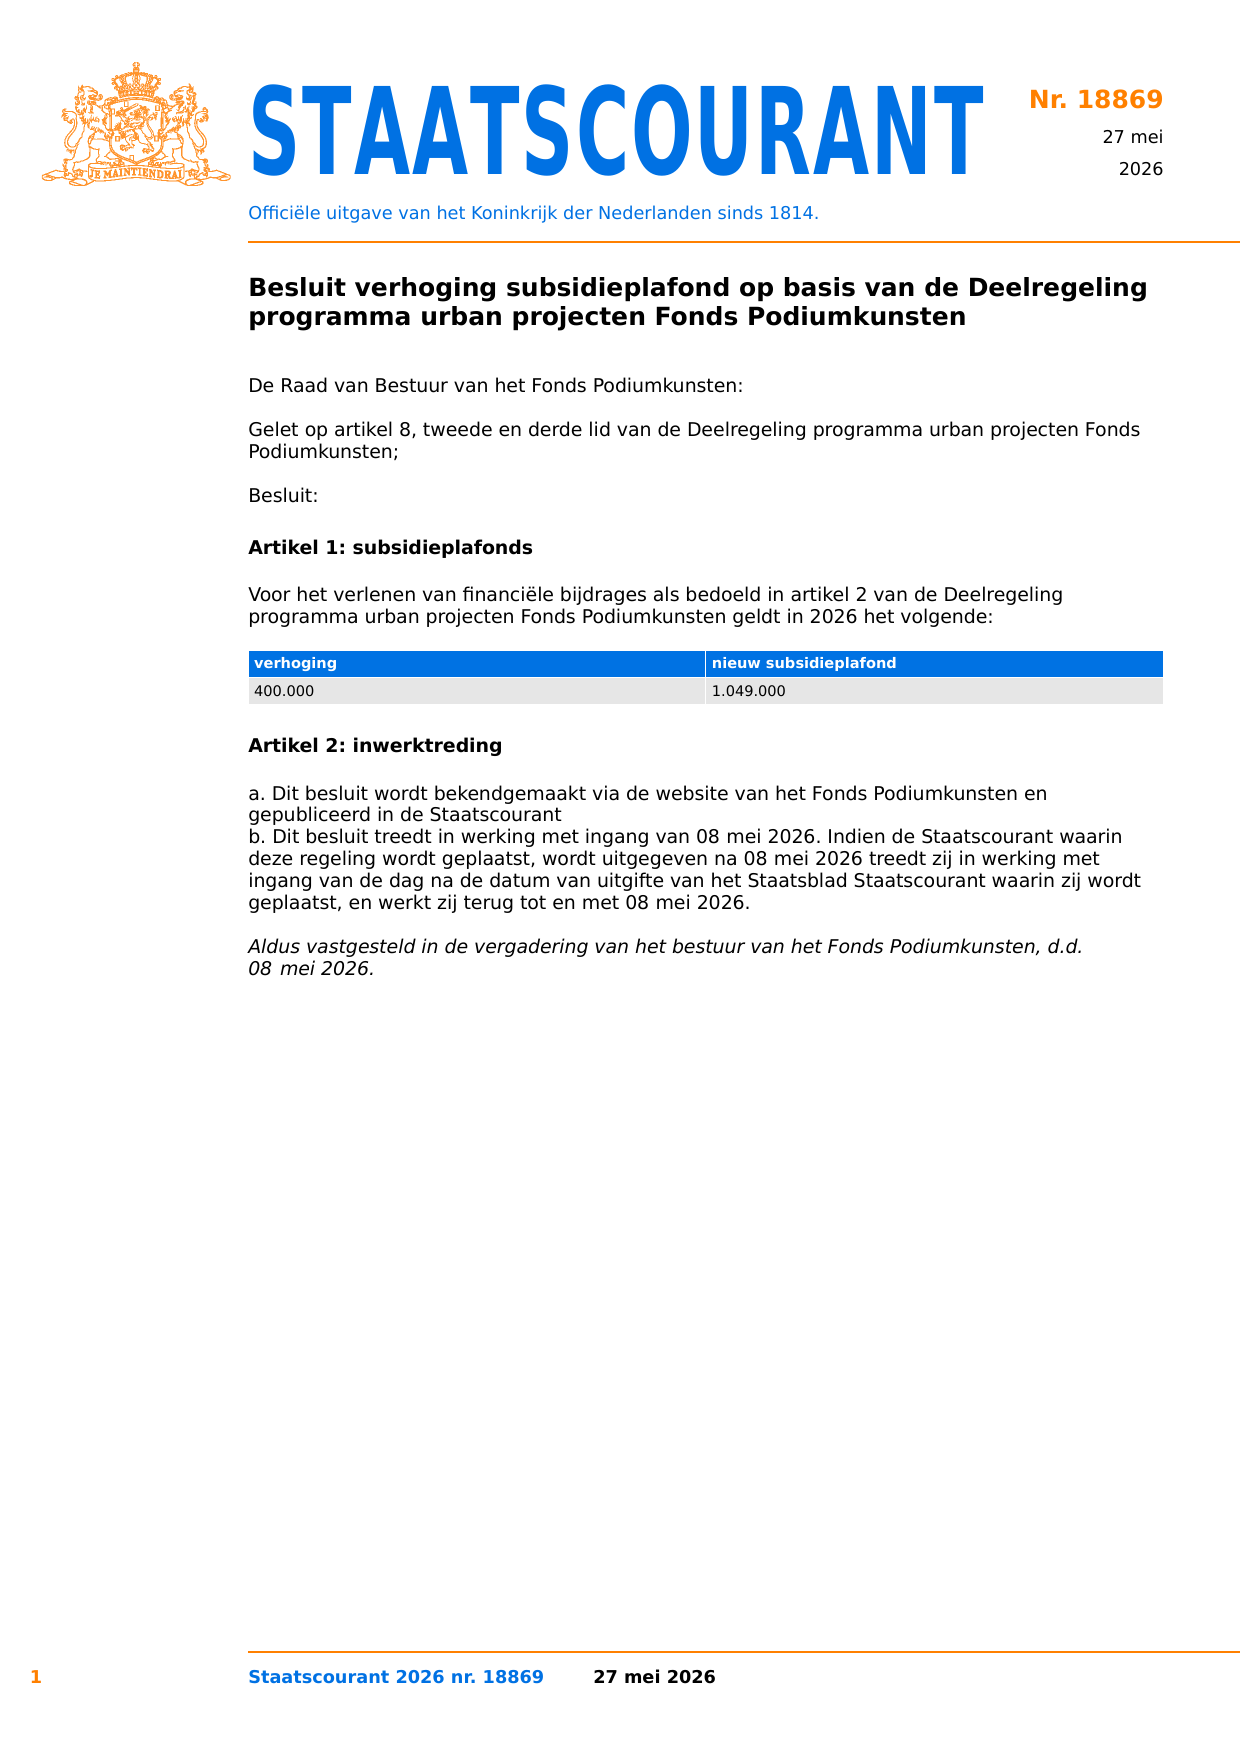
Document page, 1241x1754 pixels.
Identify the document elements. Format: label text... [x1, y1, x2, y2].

text Aldus vastgesteld in de vergadering van het bestuur van het Fonds Podiumkunsten, d.d. 08 mei 2026. [248, 936, 1163, 980]
subtitle Besluit verhoging subsidieplafond op basis van de Deelregeling programma urban projecten Fonds Podiumkunsten [248, 273, 1163, 331]
table_cell 2026 [998, 153, 1240, 203]
table_header verhoging [249, 651, 705, 677]
subtitle Artikel 2: inwerktreding [248, 735, 1163, 757]
text a. Dit besluit wordt bekendgemaakt via de website van het Fonds Podiumkunsten en gepubliceerd in de Staatscourant [248, 782, 1163, 826]
text De Raad van Bestuur van het Fonds Podiumkunsten: [248, 375, 1163, 397]
table_cell Officiële uitgave van het Koninkrijk der Nederlanden sinds 1814. [248, 203, 1240, 241]
text b. Dit besluit treedt in werking met ingang van 08 mei 2026. Indien de Staatscourant waarin deze regeling wordt geplaatst, wordt uitgegeven na 08 mei 2026 treedt zij in werking met ingang van de dag na de datum van uitgifte van het Staatsblad Staatscourant waarin zij wordt geplaatst, en werkt zij terug tot en met 08 mei 2026. [248, 826, 1163, 914]
table_header nieuw subsidieplafond [706, 651, 1163, 677]
text Gelet op artikel 8, tweede en derde lid van de Deelregeling programma urban projecten Fonds Podiumkunsten; [248, 419, 1163, 463]
table_header STAATSCOURANT [248, 62, 998, 203]
table_cell 27 mei [998, 121, 1240, 153]
table_cell 1.049.000 [706, 678, 1163, 704]
table_header Nr. 18869 [998, 62, 1240, 121]
text Besluit: [248, 485, 1163, 507]
picture [41, 62, 231, 186]
subtitle Artikel 1: subsidieplafonds [248, 537, 1163, 559]
text Voor het verlenen van financiële bijdrages als bedoeld in artikel 2 van de Deelregeling programma urban projecten Fonds Podiumkunsten geldt in 2026 het volgende: [248, 584, 1163, 628]
table_cell 400.000 [249, 678, 705, 704]
table_header [25, 62, 248, 241]
